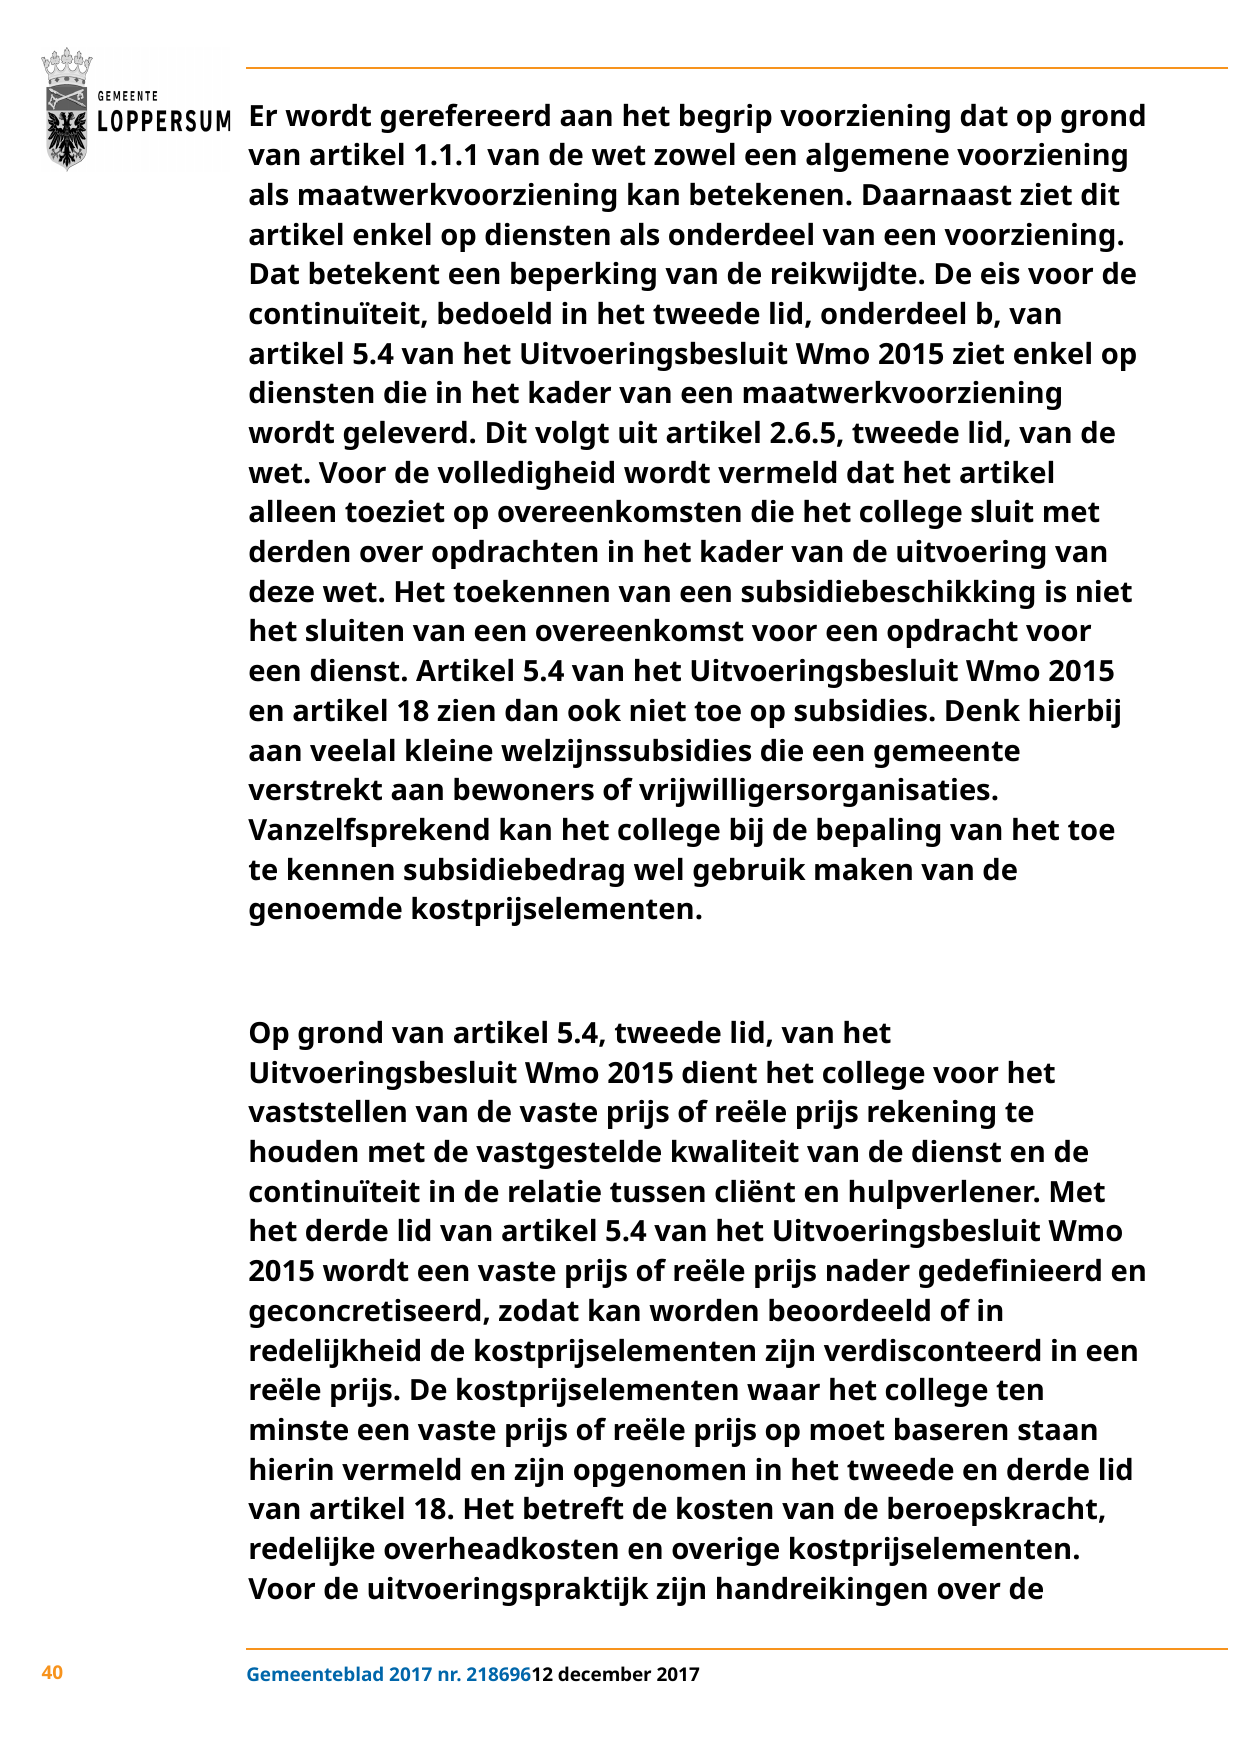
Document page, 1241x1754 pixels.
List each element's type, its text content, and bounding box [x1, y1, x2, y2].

text Op grond van artikel 5.4, tweede lid, van het Uitvoeringsbesluit Wmo 2015 dient het college voor het vaststellen van de vaste prijs of reële prijs rekening te houden met de vastgestelde kwaliteit van de dienst en de continuïteit in de relatie tussen cliënt en hulpverlener. Met het derde lid van artikel 5.4 van het Uitvoeringsbesluit Wmo 2015 wordt een vaste prijs of reële prijs nader gedefinieerd en geconcretiseerd, zodat kan worden beoordeeld of in redelijkheid de kostprijselementen zijn verdisconteerd in een reële prijs. De kostprijselementen waar het college ten minste een vaste prijs of reële prijs op moet baseren staan hierin vermeld en zijn opgenomen in het tweede en derde lid van artikel 18. Het betreft de kosten van de beroepskracht, redelijke overheadkosten en overige kostprijselementen. Voor de uitvoeringspraktijk zijn handreikingen over de [248, 1012, 1152, 1608]
picture [41, 47, 231, 172]
text Er wordt gerefereerd aan het begrip voorziening dat op grond van artikel 1.1.1 van de wet zowel een algemene voorziening als maatwerkvoorziening kan betekenen. Daarnaast ziet dit artikel enkel op diensten als onderdeel van een voorziening. Dat betekent een beperking van de reikwijdte. De eis voor de continuïteit, bedoeld in het tweede lid, onderdeel b, van artikel 5.4 van het Uitvoeringsbesluit Wmo 2015 ziet enkel op diensten die in het kader van een maatwerkvoorziening wordt geleverd. Dit volgt uit artikel 2.6.5, tweede lid, van de wet. Voor de volledigheid wordt vermeld dat het artikel alleen toeziet op overeenkomsten die het college sluit met derden over opdrachten in het kader van de uitvoering van deze wet. Het toekennen van een subsidiebeschikking is niet het sluiten van een overeenkomst voor een opdracht voor een dienst. Artikel 5.4 van het Uitvoeringsbesluit Wmo 2015 en artikel 18 zien dan ook niet toe op subsidies. Denk hierbij aan veelal kleine welzijnssubsidies die een gemeente verstrekt aan bewoners of vrijwilligersorganisaties. Vanzelfsprekend kan het college bij de bepaling van het toe te kennen subsidiebedrag wel gebruik maken van de genoemde kostprijselementen. [248, 95, 1152, 928]
